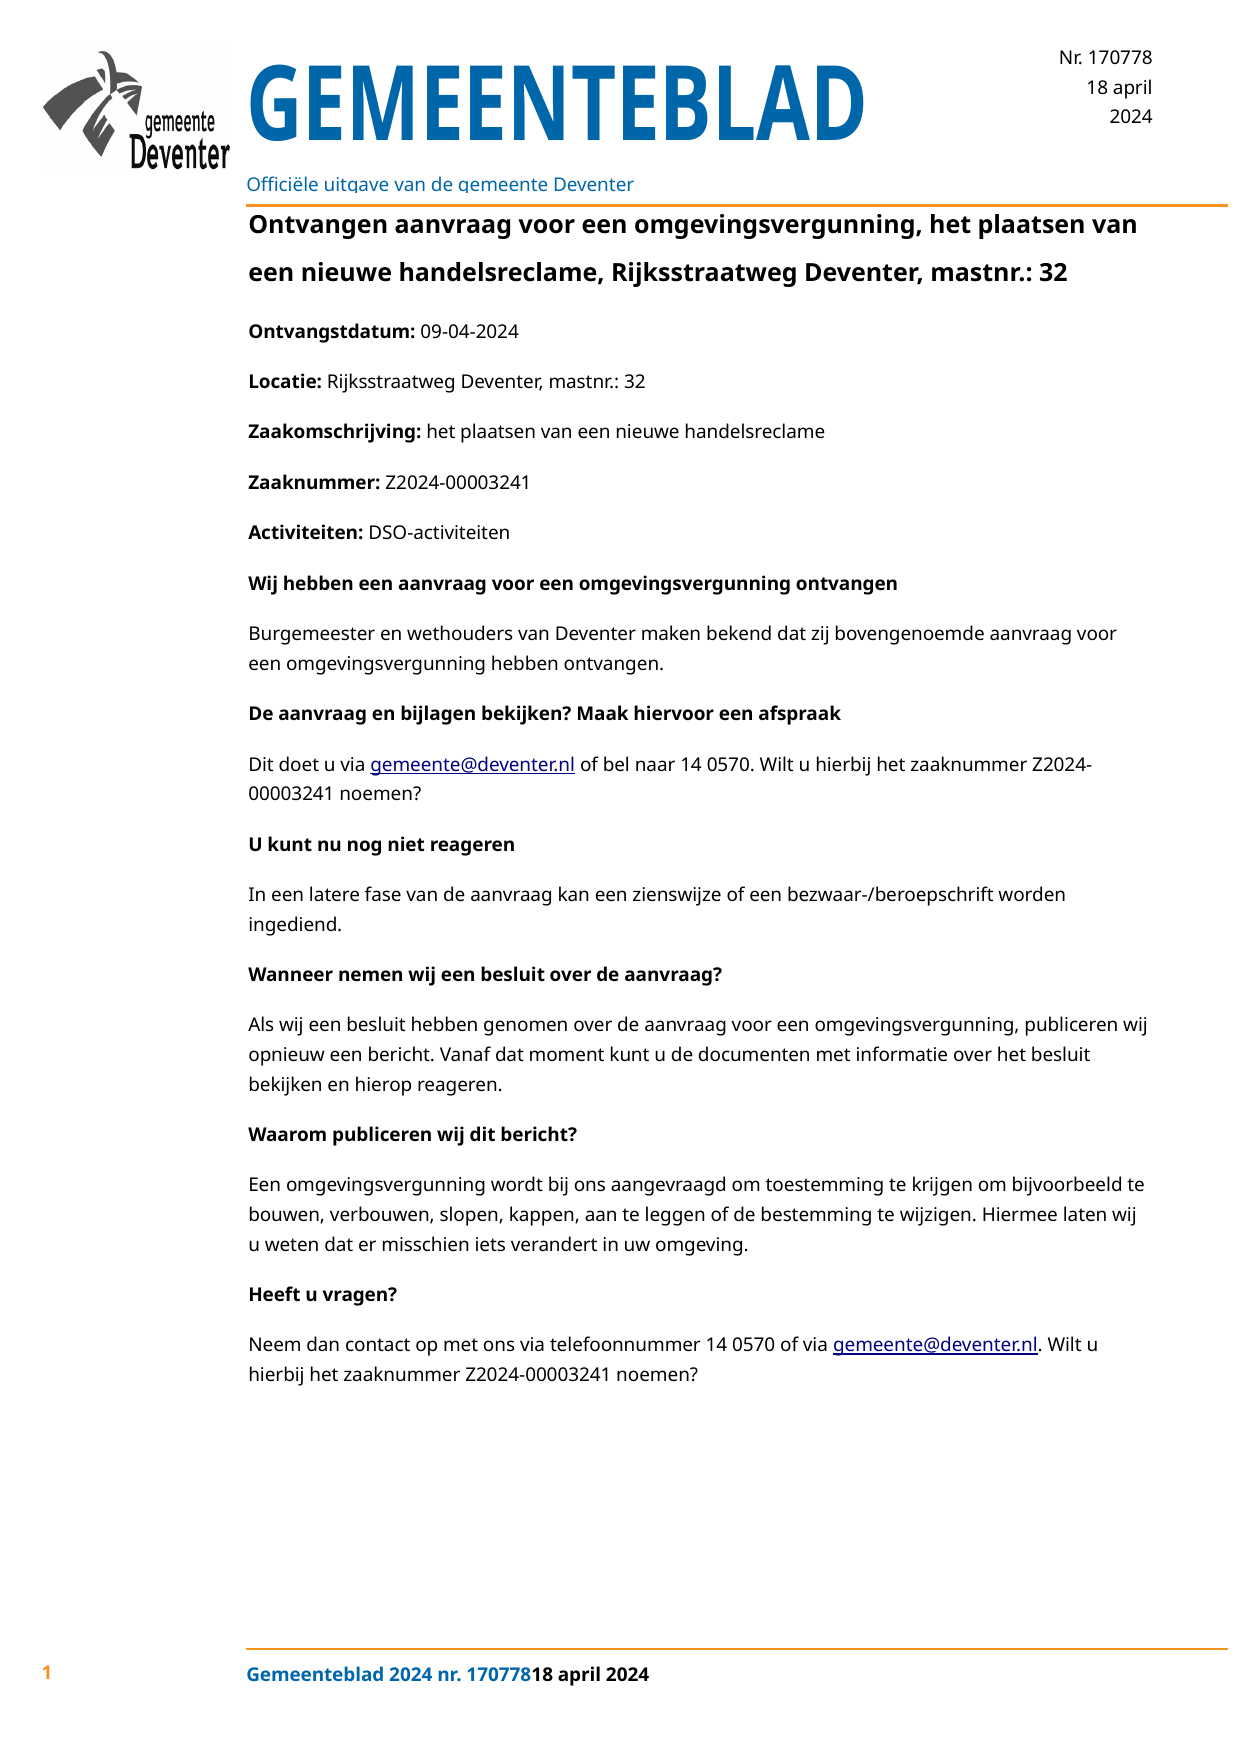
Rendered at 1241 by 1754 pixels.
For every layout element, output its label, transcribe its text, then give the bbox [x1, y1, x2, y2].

text U kunt nu nog niet reageren [248, 831, 1152, 857]
text Zaakomschrijving: het plaatsen van een nieuwe handelsreclame [248, 419, 1152, 444]
text Wanneer nemen wij een besluit over de aanvraag? [248, 961, 1152, 987]
text Dit doet u via gemeente@deventer.nl of bel naar 14 0570. Wilt u hierbij het zaaknummer Z2024-00003241 noemen? [248, 751, 1152, 806]
text De aanvraag en bijlagen bekijken? Maak hiervoor een afspraak [248, 700, 1152, 726]
text Een omgevingsvergunning wordt bij ons aangevraagd om toestemming te krijgen om bijvoorbeeld te bouwen, verbouwen, slopen, kappen, aan te leggen of de bestemming te wijzigen. Hiermee laten wij u weten dat er misschien iets verandert in uw omgeving. [248, 1172, 1152, 1257]
picture [41, 47, 231, 172]
text In een latere fase van de aanvraag kan een zienswijze of een bezwaar-/beroepschrift worden ingediend. [248, 881, 1152, 937]
text Locatie: Rijksstraatweg Deventer, mastnr.: 32 [248, 368, 1152, 394]
text Zaaknummer: Z2024-00003241 [248, 469, 1152, 495]
text Waarom publiceren wij dit bericht? [248, 1121, 1152, 1147]
text Ontvangen aanvraag voor een omgevingsvergunning, het plaatsen van een nieuwe handelsreclame, Rijksstraatweg Deventer, mastnr.: 32 [248, 207, 1152, 288]
text Wij hebben een aanvraag voor een omgevingsvergunning ontvangen [248, 570, 1152, 596]
text Heeft u vragen? [248, 1281, 1152, 1307]
text Ontvangstdatum: 09-04-2024 [248, 318, 1152, 344]
text Als wij een besluit hebben genomen over de aanvraag voor een omgevingsvergunning, publiceren wij opnieuw een bericht. Vanaf dat moment kunt u de documenten met informatie over het besluit bekijken en hierop reageren. [248, 1012, 1152, 1097]
text Neem dan contact op met ons via telefoonnummer 14 0570 of via gemeente@deventer.nl. Wilt u hierbij het zaaknummer Z2024-00003241 noemen? [248, 1332, 1152, 1387]
text Burgemeester en wethouders van Deventer maken bekend dat zij bovengenoemde aanvraag voor een omgevingsvergunning hebben ontvangen. [248, 620, 1152, 676]
text Activiteiten: DSO-activiteiten [248, 519, 1152, 545]
